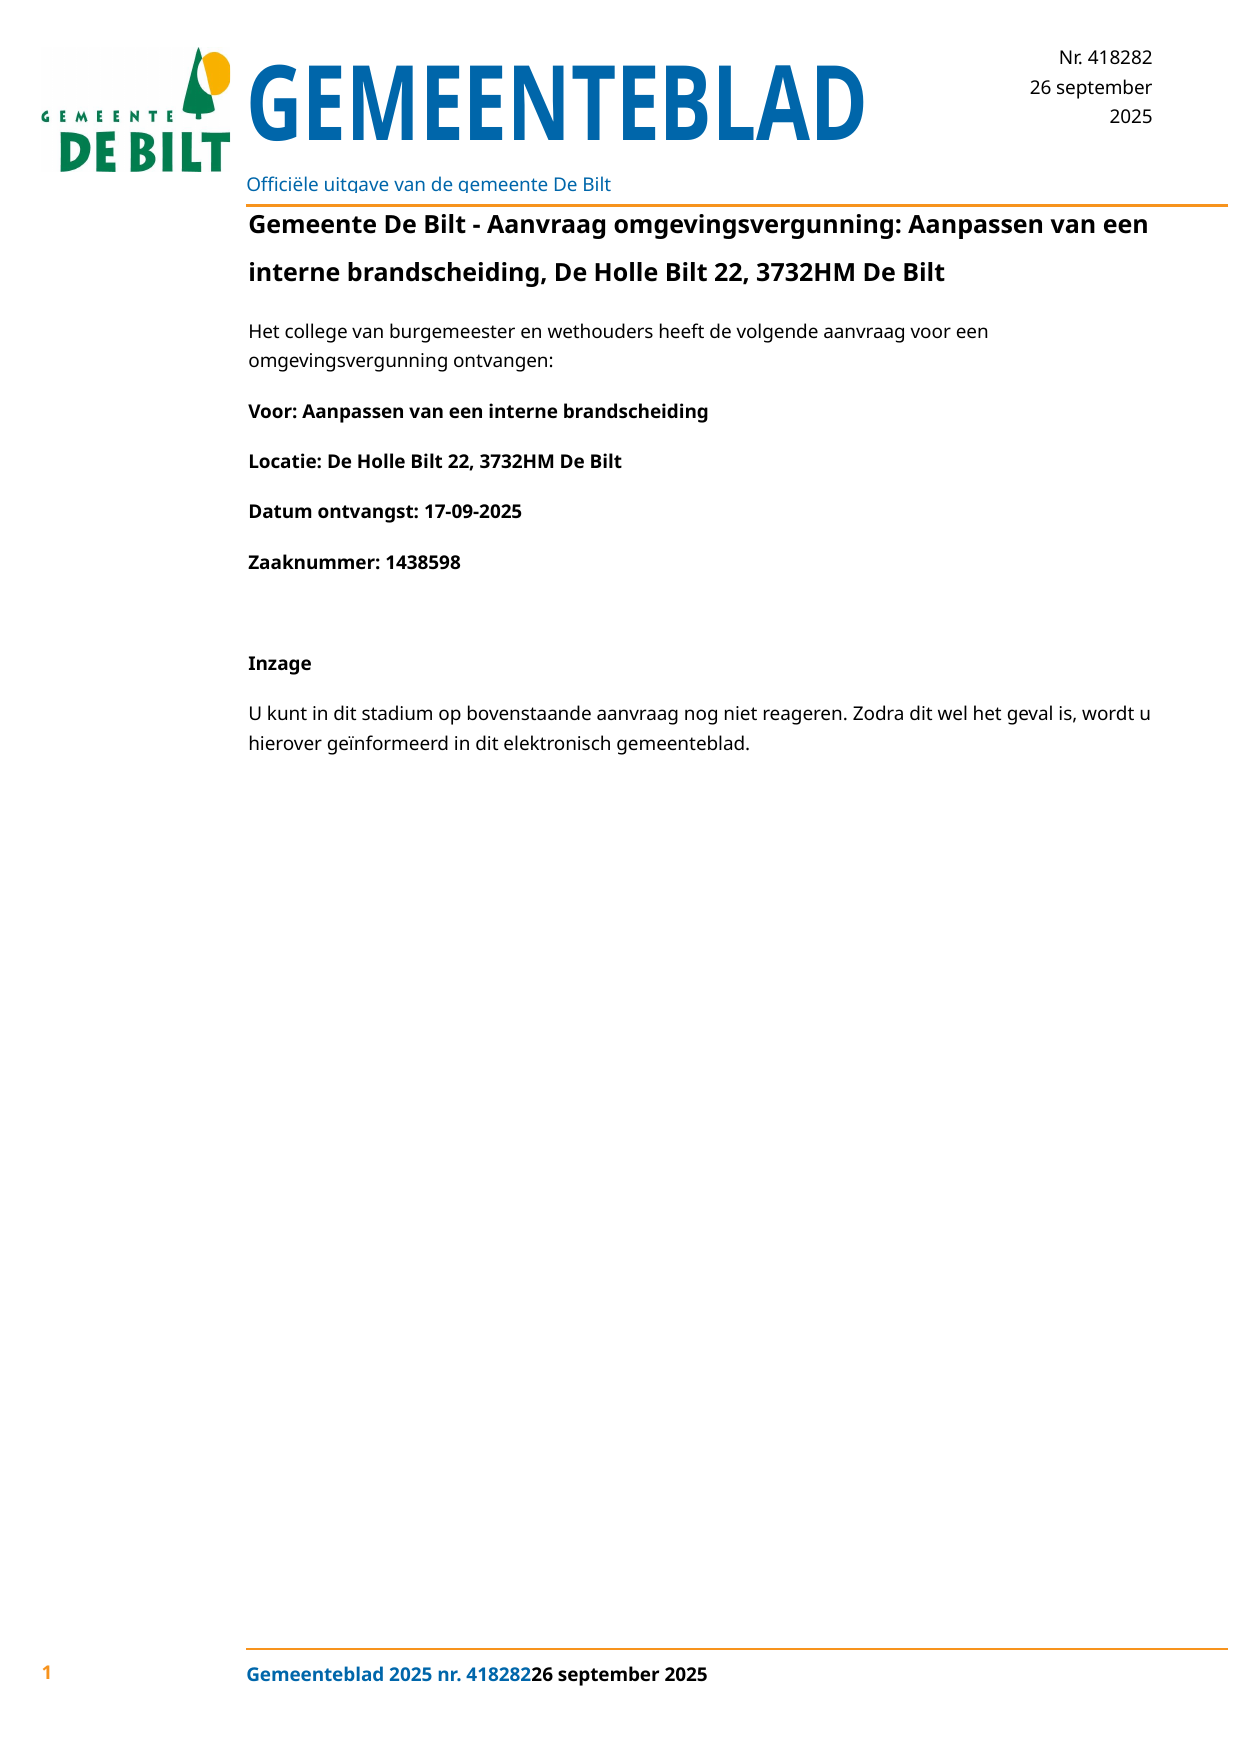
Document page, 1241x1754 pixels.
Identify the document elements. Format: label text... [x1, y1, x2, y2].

text Gemeente De Bilt - Aanvraag omgevingsvergunning: Aanpassen van een interne brandscheiding, De Holle Bilt 22, 3732HM De Bilt [248, 207, 1152, 288]
text Locatie: De Holle Bilt 22, 3732HM De Bilt [248, 448, 1152, 474]
text Inzage [248, 650, 1152, 676]
text Datum ontvangst: 17-09-2025 [248, 499, 1152, 524]
text U kunt in dit stadium op bovenstaande aanvraag nog niet reageren. Zodra dit wel het geval is, wordt u hierover geïnformeerd in dit elektronisch gemeenteblad. [248, 700, 1152, 756]
picture [41, 47, 231, 172]
text Zaaknummer: 1438598 [248, 549, 1152, 575]
text Voor: Aanpassen van een interne brandscheiding [248, 398, 1152, 424]
text Het college van burgemeester en wethouders heeft de volgende aanvraag voor een omgevingsvergunning ontvangen: [248, 318, 1152, 373]
